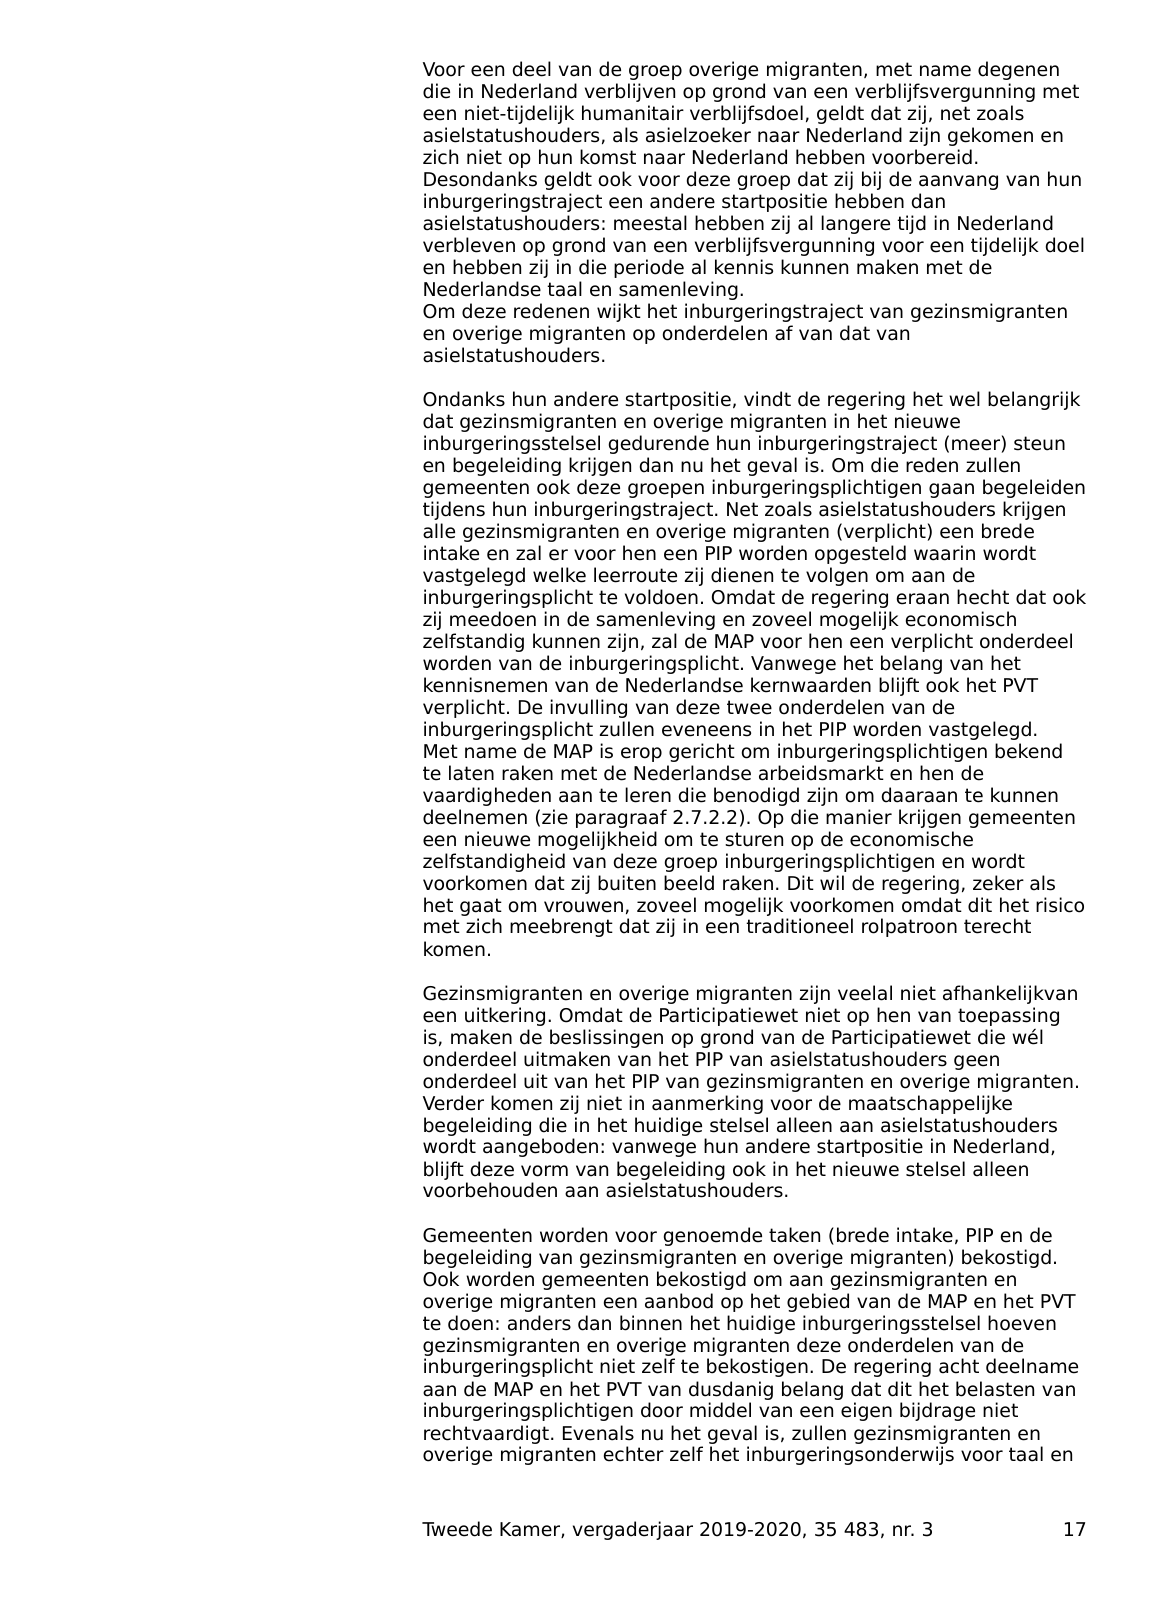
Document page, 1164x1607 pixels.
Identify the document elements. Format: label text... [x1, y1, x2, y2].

text Ondanks hun andere startpositie, vindt de regering het wel belangrijk dat gezinsmigranten en overige migranten in het nieuwe inburgeringsstelsel gedurende hun inburgeringstraject (meer) steun en begeleiding krijgen dan nu het geval is. Om die reden zullen gemeenten ook deze groepen inburgeringsplichtigen gaan begeleiden tijdens hun inburgeringstraject. Net zoals asielstatushouders krijgen alle gezinsmigranten en overige migranten (verplicht) een brede intake en zal er voor hen een PIP worden opgesteld waarin wordt vastgelegd welke leerroute zij dienen te volgen om aan de inburgeringsplicht te voldoen. Omdat de regering eraan hecht dat ook zij meedoen in de samenleving en zoveel mogelijk economisch zelfstandig kunnen zijn, zal de MAP voor hen een verplicht onderdeel worden van de inburgeringsplicht. Vanwege het belang van het kennisnemen van de Nederlandse kernwaarden blijft ook het PVT verplicht. De invulling van deze twee onderdelen van de inburgeringsplicht zullen eveneens in het PIP worden vastgelegd. [422, 389, 1087, 741]
text Gemeenten worden voor genoemde taken (brede intake, PIP en de begeleiding van gezinsmigranten en overige migranten) bekostigd. Ook worden gemeenten bekostigd om aan gezinsmigranten en overige migranten een aanbod op het gebied van de MAP en het PVT te doen: anders dan binnen het huidige inburgeringsstelsel hoeven gezinsmigranten en overige migranten deze onderdelen van de inburgeringsplicht niet zelf te bekostigen. De regering acht deelname aan de MAP en het PVT van dusdanig belang dat dit het belasten van inburgeringsplichtigen door middel van een eigen bijdrage niet rechtvaardigt. Evenals nu het geval is, zullen gezinsmigranten en overige migranten echter zelf het inburgeringsonderwijs voor taal en [422, 1224, 1087, 1466]
text Voor een deel van de groep overige migranten, met name degenen die in Nederland verblijven op grond van een verblijfsvergunning met een niet-tijdelijk humanitair verblijfsdoel, geldt dat zij, net zoals asielstatushouders, als asielzoeker naar Nederland zijn gekomen en zich niet op hun komst naar Nederland hebben voorbereid. Desondanks geldt ook voor deze groep dat zij bij de aanvang van hun inburgeringstraject een andere startpositie hebben dan asielstatushouders: meestal hebben zij al langere tijd in Nederland verbleven op grond van een verblijfsvergunning voor een tijdelijk doel en hebben zij in die periode al kennis kunnen maken met de Nederlandse taal en samenleving. [422, 59, 1087, 301]
text Om deze redenen wijkt het inburgeringstraject van gezinsmigranten en overige migranten op onderdelen af van dat van asielstatushouders. [422, 301, 1087, 367]
text Met name de MAP is erop gericht om inburgeringsplichtigen bekend te laten raken met de Nederlandse arbeidsmarkt en hen de vaardigheden aan te leren die benodigd zijn om daaraan te kunnen deelnemen (zie paragraaf 2.7.2.2). Op die manier krijgen gemeenten een nieuwe mogelijkheid om te sturen op de economische zelfstandigheid van deze groep inburgeringsplichtigen en wordt voorkomen dat zij buiten beeld raken. Dit wil de regering, zeker als het gaat om vrouwen, zoveel mogelijk voorkomen omdat dit het risico met zich meebrengt dat zij in een traditioneel rolpatroon terecht komen. [422, 741, 1087, 960]
text Gezinsmigranten en overige migranten zijn veelal niet afhankelijkvan een uitkering. Omdat de Participatiewet niet op hen van toepassing is, maken de beslissingen op grond van de Participatiewet die wél onderdeel uitmaken van het PIP van asielstatushouders geen onderdeel uit van het PIP van gezinsmigranten en overige migranten. Verder komen zij niet in aanmerking voor de maatschappelijke begeleiding die in het huidige stelsel alleen aan asielstatushouders wordt aangeboden: vanwege hun andere startpositie in Nederland, blijft deze vorm van begeleiding ook in het nieuwe stelsel alleen voorbehouden aan asielstatushouders. [422, 983, 1087, 1202]
